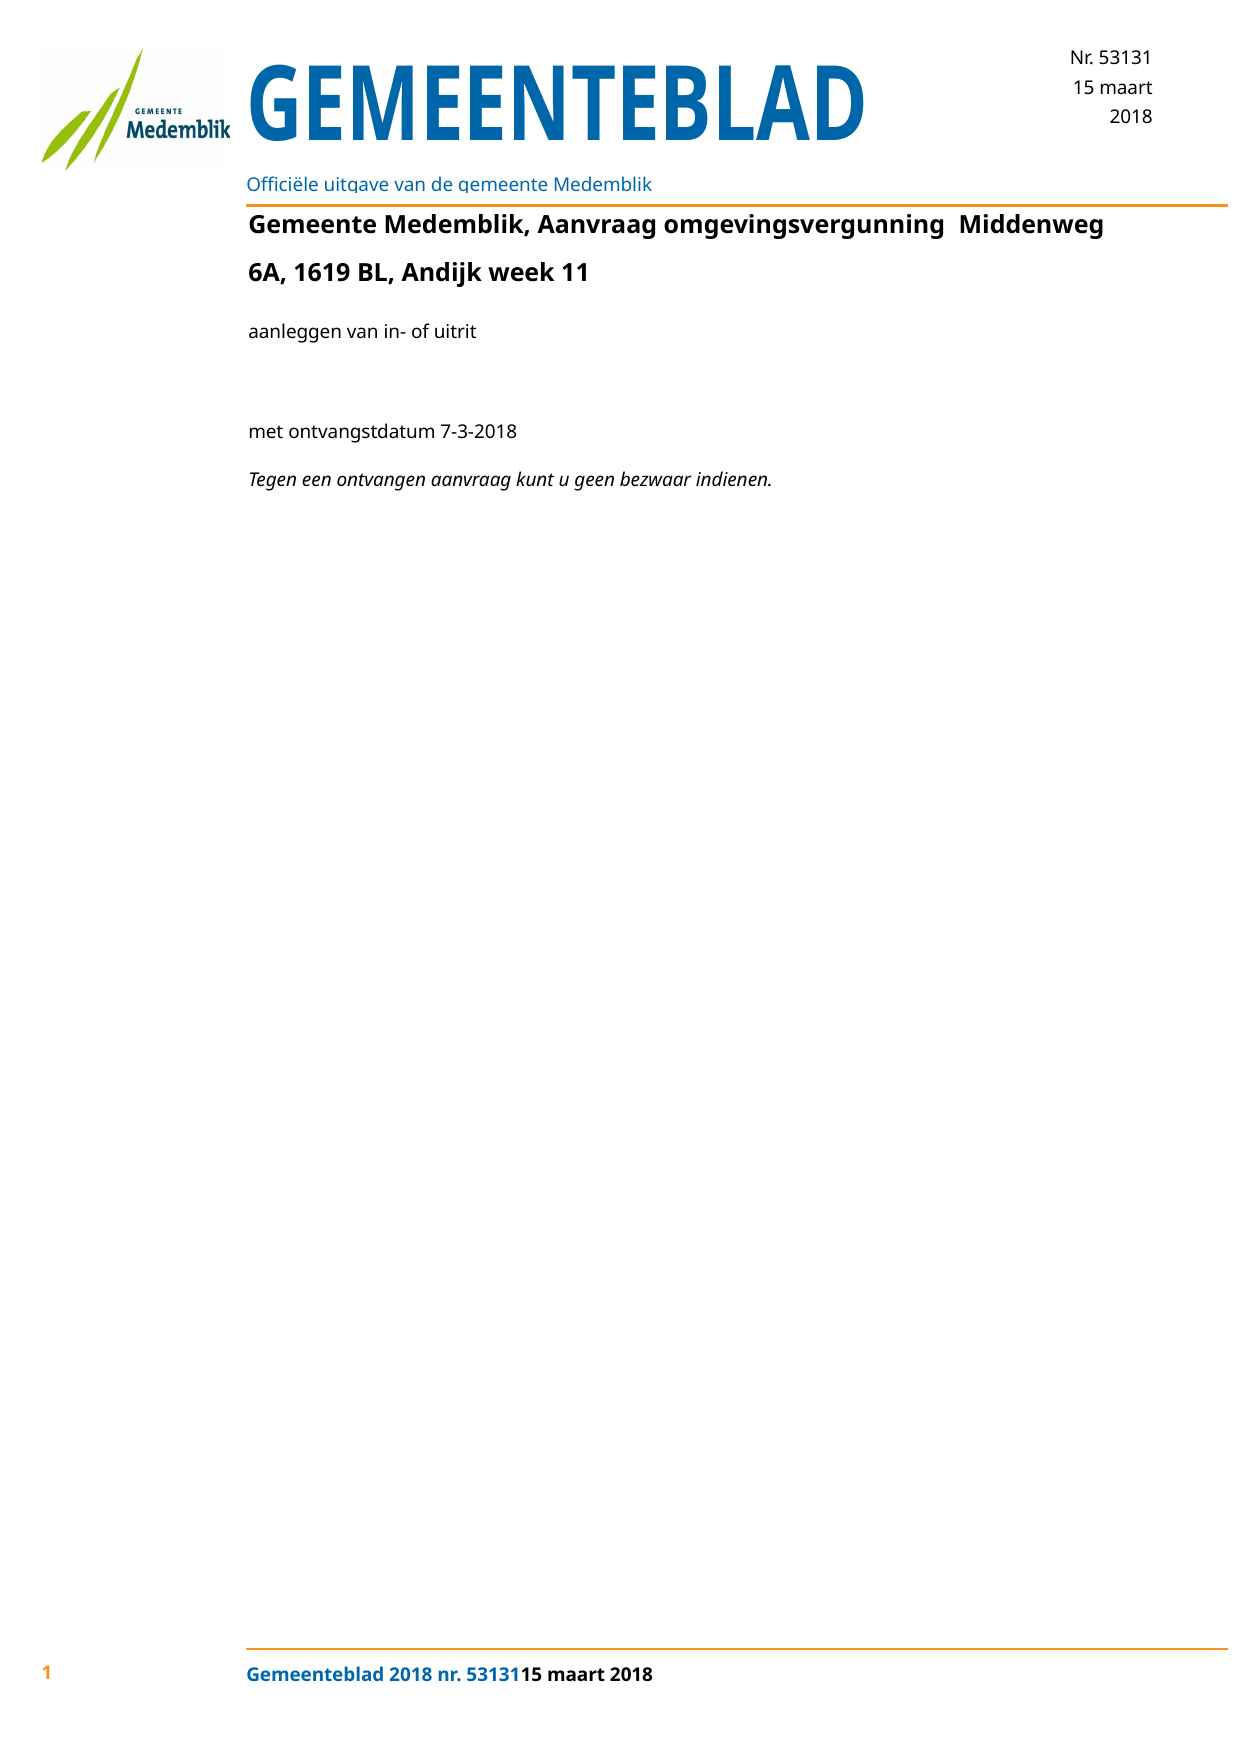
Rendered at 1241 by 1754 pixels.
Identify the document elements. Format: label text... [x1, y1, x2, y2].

picture [41, 47, 231, 172]
text Tegen een ontvangen aanvraag kunt u geen bezwaar indienen. [248, 467, 1152, 492]
text Gemeente Medemblik, Aanvraag omgevingsvergunning Middenweg 6A, 1619 BL, Andijk week 11 [248, 207, 1152, 288]
text met ontvangstdatum 7-3-2018 [248, 419, 1152, 444]
text aanleggen van in- of uitrit [248, 318, 1152, 344]
